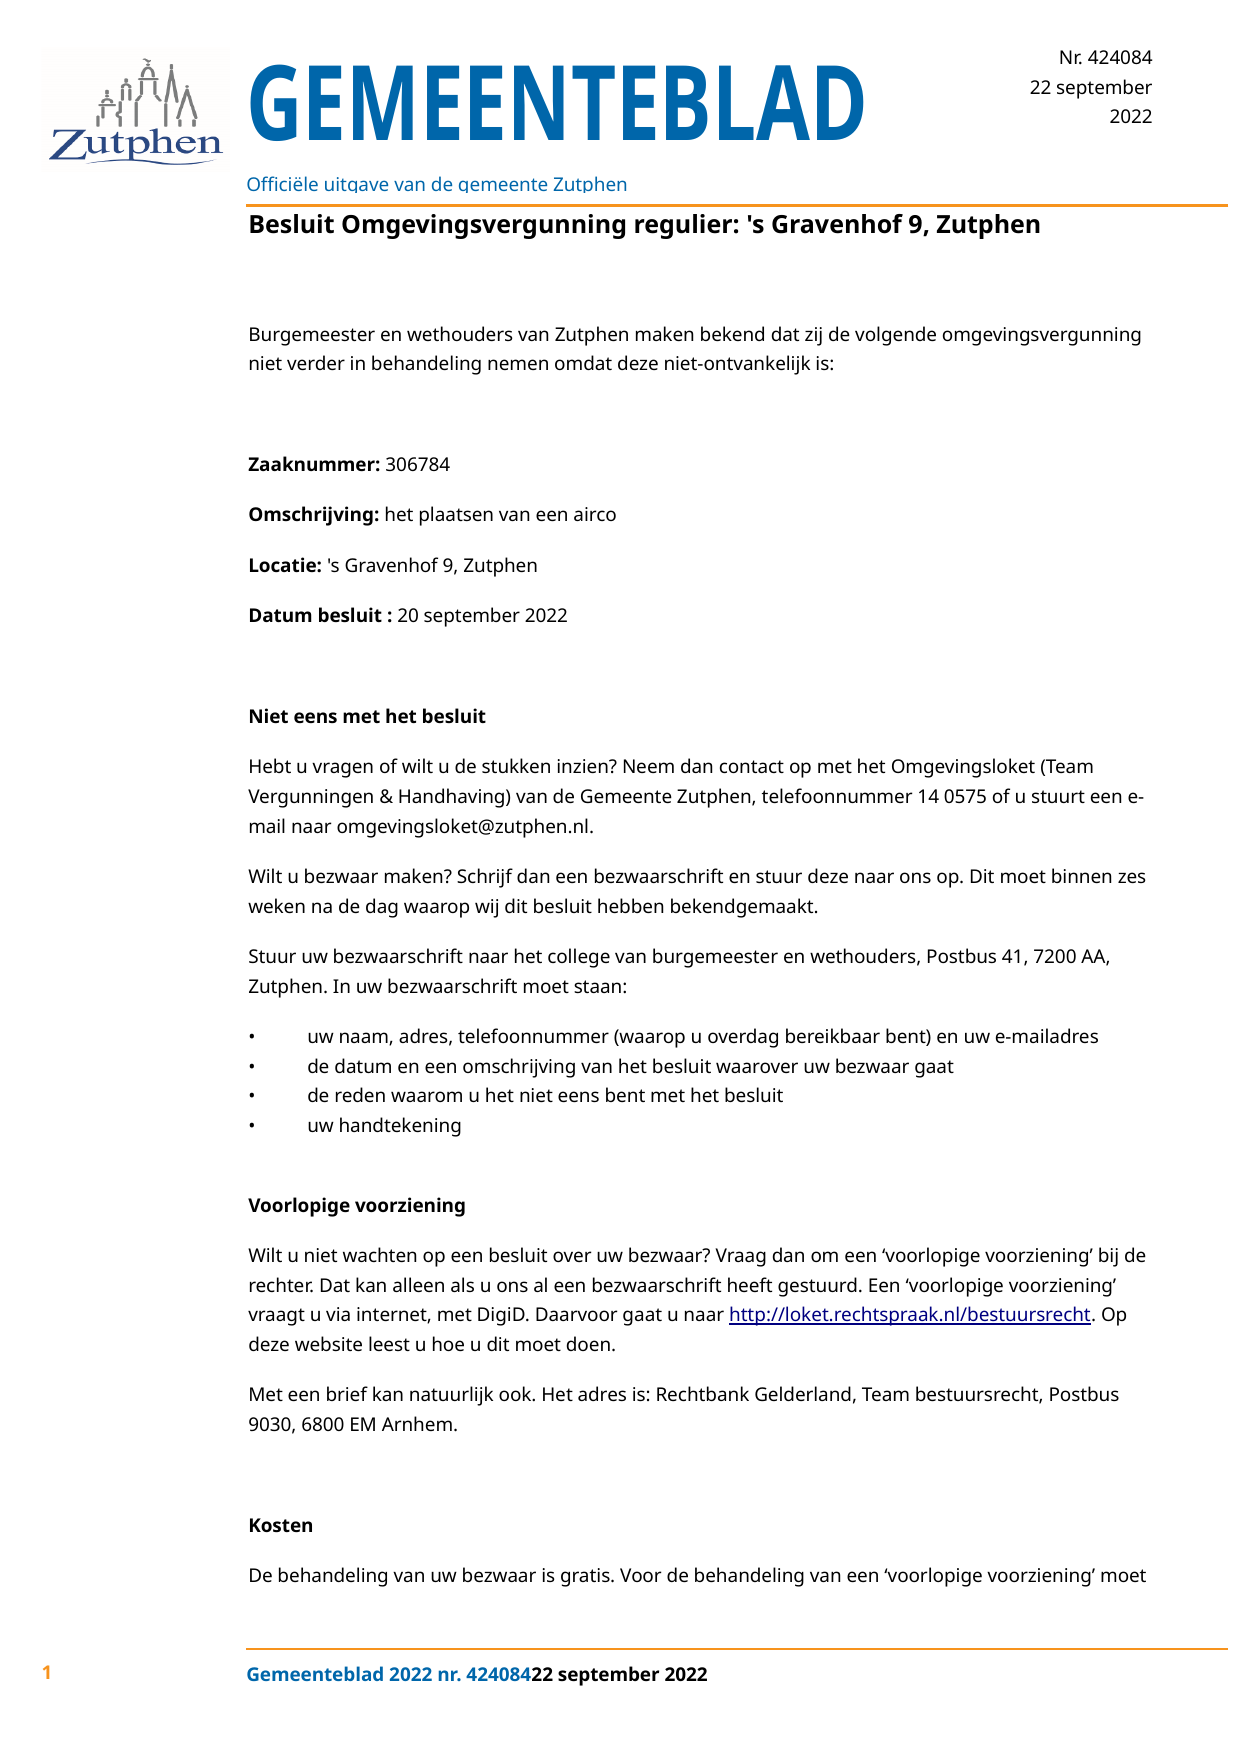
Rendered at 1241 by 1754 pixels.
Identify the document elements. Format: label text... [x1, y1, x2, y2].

text Voorlopige voorziening [248, 1192, 1152, 1218]
text De behandeling van uw bezwaar is gratis. Voor de behandeling van een ‘voorlopige voorziening’ moet [248, 1562, 1152, 1588]
text Met een brief kan natuurlijk ook. Het adres is: Rechtbank Gelderland, Team bestuursrecht, Postbus 9030, 6800 EM Arnhem. [248, 1382, 1152, 1437]
text Wilt u niet wachten op een besluit over uw bezwaar? Vraag dan om een ‘voorlopige voorziening’ bij de rechter. Dat kan alleen als u ons al een bezwaarschrift heeft gestuurd. Een ‘voorlopige voorziening’ vraagt u via internet, met DigiD. Daarvoor gaat u naar http://loket.rechtspraak.nl/bestuursrecht. Op deze website leest u hoe u dit moet doen. [248, 1242, 1152, 1357]
text Kosten [248, 1512, 1152, 1538]
text Besluit Omgevingsvergunning regulier: 's Gravenhof 9, Zutphen [248, 207, 1152, 241]
text Hebt u vragen of wilt u de stukken inzien? Neem dan contact op met het Omgevingsloket (Team Vergunningen & Handhaving) van de Gemeente Zutphen, telefoonnummer 14 0575 of u stuurt een e-mail naar omgevingsloket@zutphen.nl. [248, 754, 1152, 838]
text Locatie: 's Gravenhof 9, Zutphen [248, 552, 1152, 578]
list de datum en een omschrijving van het besluit waarover uw bezwaar gaat [248, 1053, 1152, 1078]
picture [41, 47, 231, 172]
list uw handtekening [248, 1112, 1152, 1138]
text Datum besluit : 20 september 2022 [248, 602, 1152, 628]
text Burgemeester en wethouders van Zutphen maken bekend dat zij de volgende omgevingsvergunning niet verder in behandeling nemen omdat deze niet-ontvankelijk is: [248, 321, 1152, 376]
text Omschrijving: het plaatsen van een airco [248, 502, 1152, 527]
text Stuur uw bezwaarschrift naar het college van burgemeester en wethouders, Postbus 41, 7200 AA, Zutphen. In uw bezwaarschrift moet staan: [248, 943, 1152, 998]
text Wilt u bezwaar maken? Schrijf dan een bezwaarschrift en stuur deze naar ons op. Dit moet binnen zes weken na de dag waarop wij dit besluit hebben bekendgemaakt. [248, 863, 1152, 918]
list uw naam, adres, telefoonnummer (waarop u overdag bereikbaar bent) en uw e-mailadres [248, 1023, 1152, 1049]
text Niet eens met het besluit [248, 703, 1152, 729]
text Zaaknummer: 306784 [248, 451, 1152, 477]
list de reden waarom u het niet eens bent met het besluit [248, 1082, 1152, 1108]
